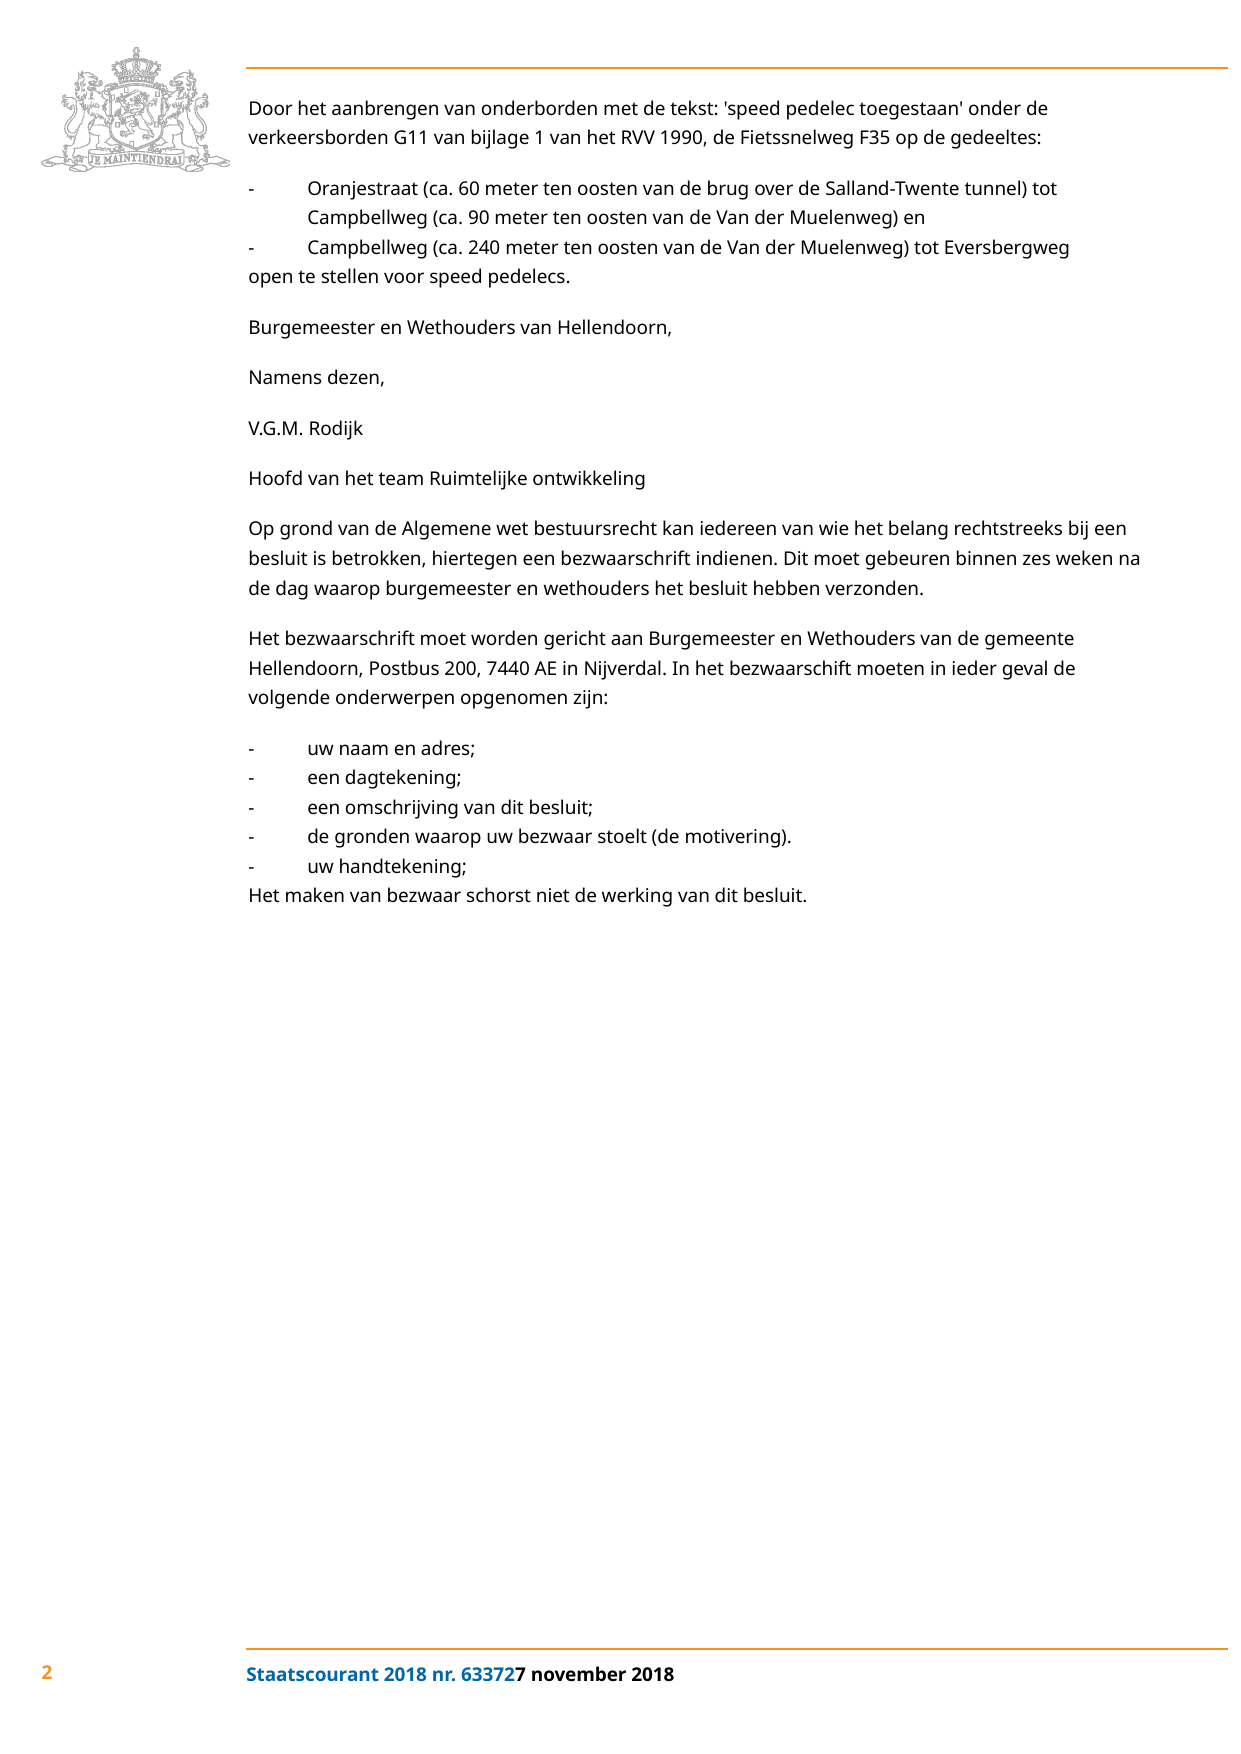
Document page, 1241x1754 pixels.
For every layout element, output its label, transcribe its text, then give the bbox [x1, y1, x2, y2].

list Campbellweg (ca. 240 meter ten oosten van de Van der Muelenweg) tot Eversbergweg [248, 234, 1152, 260]
list uw naam en adres; [248, 735, 1152, 761]
picture [41, 47, 231, 172]
text Hoofd van het team Ruimtelijke ontwikkeling [248, 465, 1152, 491]
text V.G.M. Rodijk [248, 415, 1152, 441]
text open te stellen voor speed pedelecs. [248, 263, 1152, 289]
text Namens dezen, [248, 364, 1152, 390]
text Op grond van de Algemene wet bestuursrecht kan iedereen van wie het belang rechtstreeks bij een besluit is betrokken, hiertegen een bezwaarschrift indienen. Dit moet gebeuren binnen zes weken na de dag waarop burgemeester en wethouders het besluit hebben verzonden. [248, 516, 1152, 601]
text Het maken van bezwaar schorst niet de werking van dit besluit. [248, 883, 1152, 908]
text Door het aanbrengen van onderborden met de tekst: 'speed pedelec toegestaan' onder de verkeersborden G11 van bijlage 1 van het RVV 1990, de Fietssnelweg F35 op de gedeeltes: [248, 95, 1152, 150]
list een omschrijving van dit besluit; [248, 794, 1152, 820]
list de gronden waarop uw bezwaar stoelt (de motivering). [248, 823, 1152, 849]
text Burgemeester en Wethouders van Hellendoorn, [248, 314, 1152, 340]
list uw handtekening; [248, 853, 1152, 879]
list een dagtekening; [248, 764, 1152, 790]
list Oranjestraat (ca. 60 meter ten oosten van de brug over de Salland-Twente tunnel) tot Campbellweg (ca. 90 meter ten oosten van de Van der Muelenweg) en [248, 175, 1152, 230]
text Het bezwaarschrift moet worden gericht aan Burgemeester en Wethouders van de gemeente Hellendoorn, Postbus 200, 7440 AE in Nijverdal. In het bezwaarschift moeten in ieder geval de volgende onderwerpen opgenomen zijn: [248, 625, 1152, 710]
